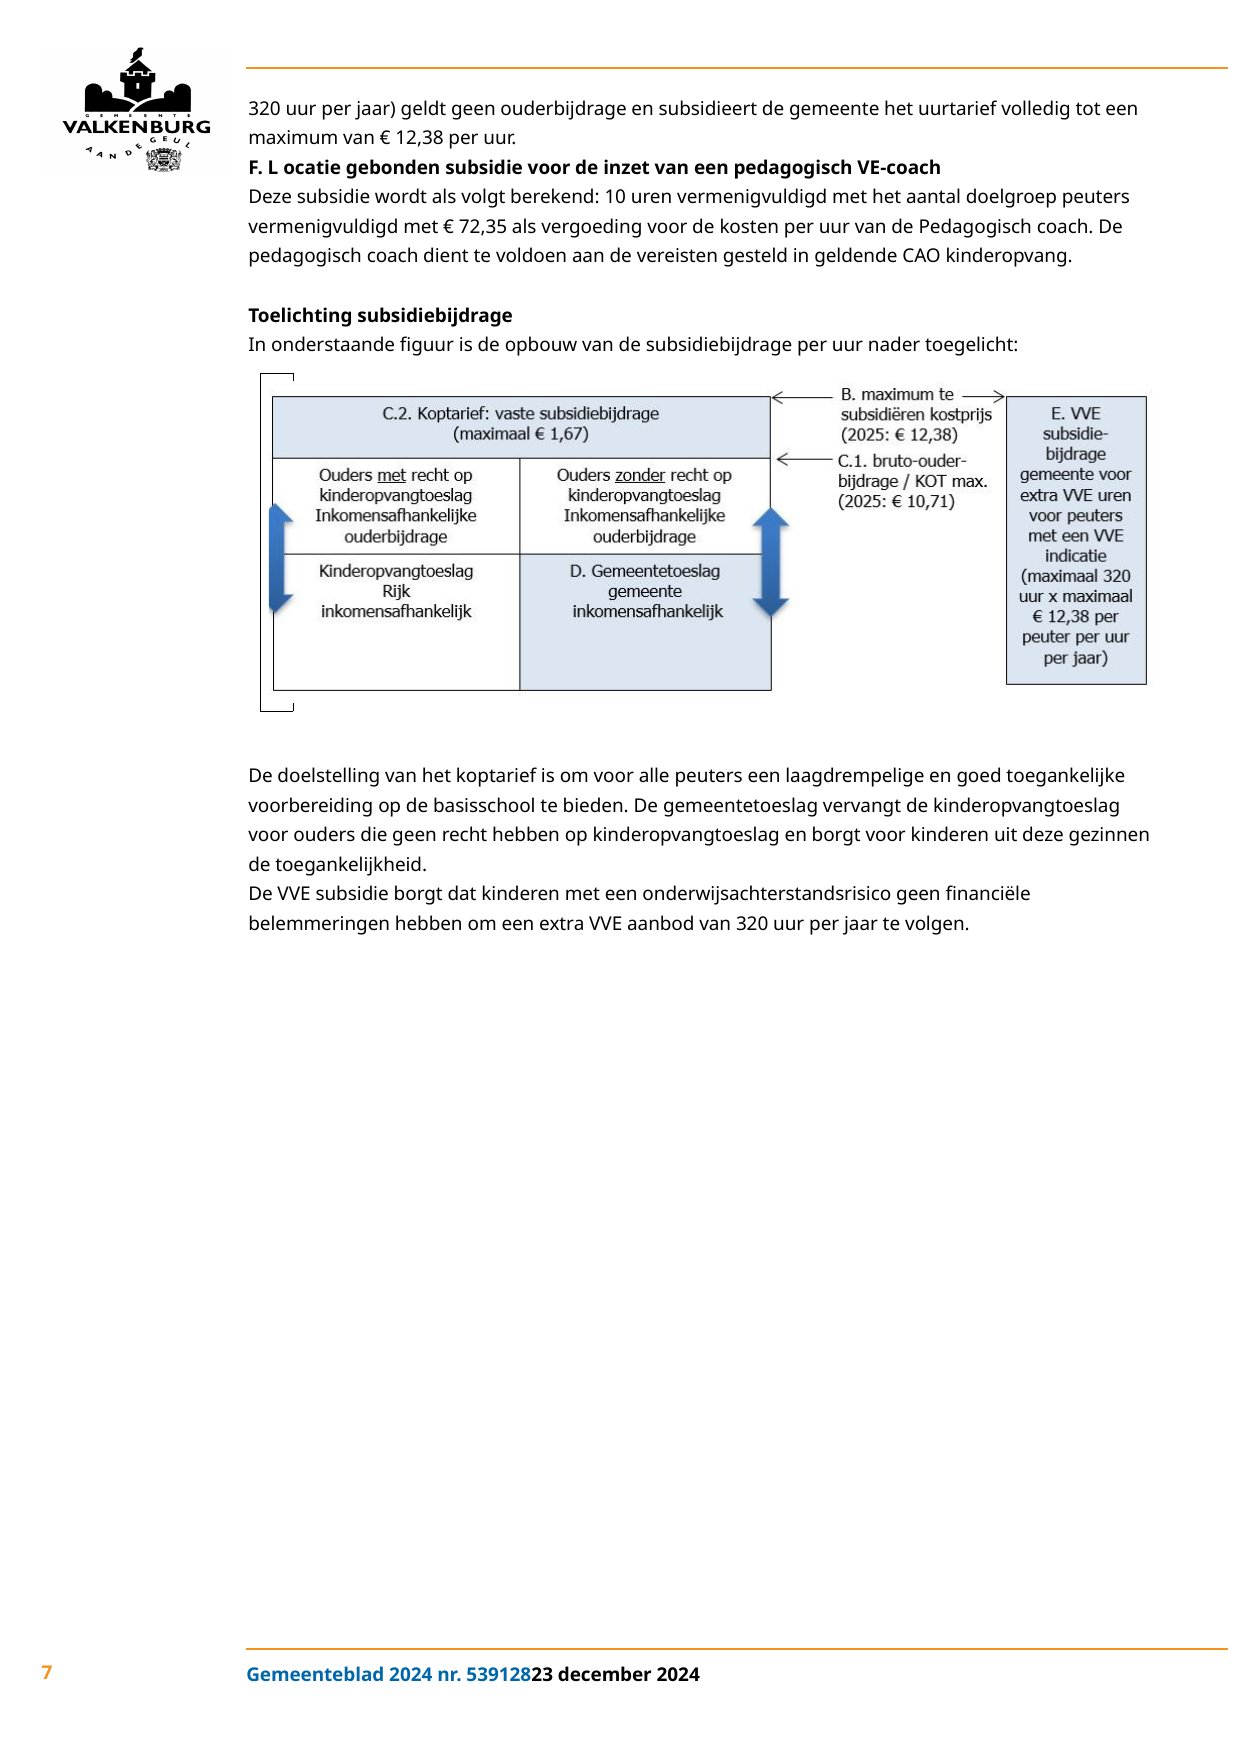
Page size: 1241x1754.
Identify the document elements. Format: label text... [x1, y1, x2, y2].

text F. L ocatie gebonden subsidie voor de inzet van een pedagogisch VE-coach [248, 154, 1152, 180]
text De doelstelling van het koptarief is om voor alle peuters een laagdrempelige en goed toegankelijke voorbereiding op de basisschool te bieden. De gemeentetoeslag vervangt de kinderopvangtoeslag voor ouders die geen recht hebben op kinderopvangtoeslag en borgt voor kinderen uit deze gezinnen de toegankelijkheid. [248, 762, 1152, 877]
text Toelichting subsidiebijdrage [248, 302, 1152, 328]
text 320 uur per jaar) geldt geen ouderbijdrage en subsidieert de gemeente het uurtarief volledig tot een maximum van € 12,38 per uur. [248, 95, 1152, 150]
text Deze subsidie wordt als volgt berekend: 10 uren vermenigvuldigd met het aantal doelgroep peuters vermenigvuldigd met € 72,35 als vergoeding voor de kosten per uur van de Pedagogisch coach. De pedagogisch coach dient te voldoen aan de vereisten gesteld in geldende CAO kinderopvang. [248, 183, 1152, 268]
picture [268, 381, 1173, 703]
text In onderstaande figuur is de opbouw van de subsidiebijdrage per uur nader toegelicht: [248, 331, 1152, 357]
text De VVE subsidie borgt dat kinderen met een onderwijsachterstandsrisico geen financiële belemmeringen hebben om een extra VVE aanbod van 320 uur per jaar te volgen. [248, 881, 1152, 936]
picture [41, 47, 231, 172]
